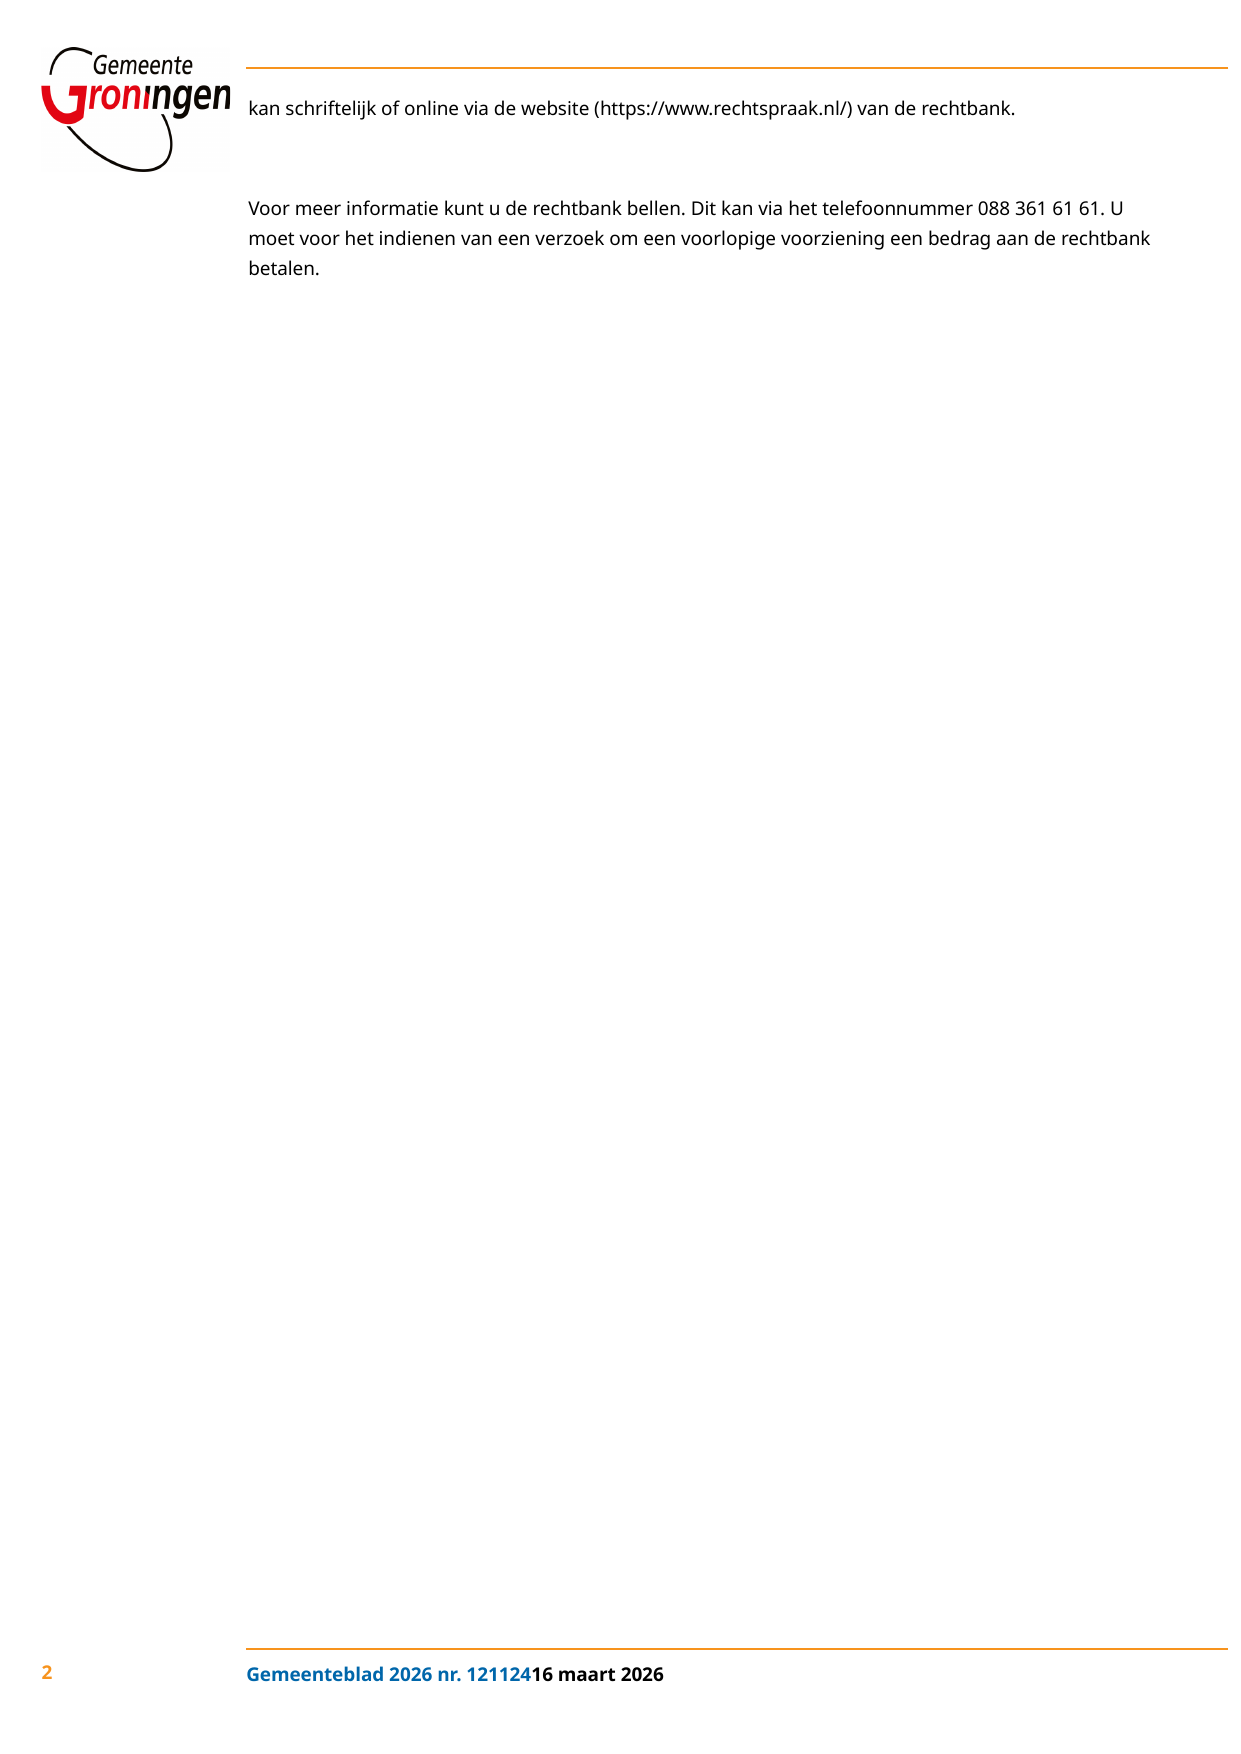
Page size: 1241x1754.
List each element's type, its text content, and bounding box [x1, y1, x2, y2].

picture [41, 47, 231, 172]
text Voor meer informatie kunt u de rechtbank bellen. Dit kan via het telefoonnummer 088 361 61 61. U moet voor het indienen van een verzoek om een voorlopige voorziening een bedrag aan de rechtbank betalen. [248, 196, 1152, 281]
text kan schriftelijk of online via de website (https://www.rechtspraak.nl/) van de rechtbank. [248, 95, 1152, 121]
